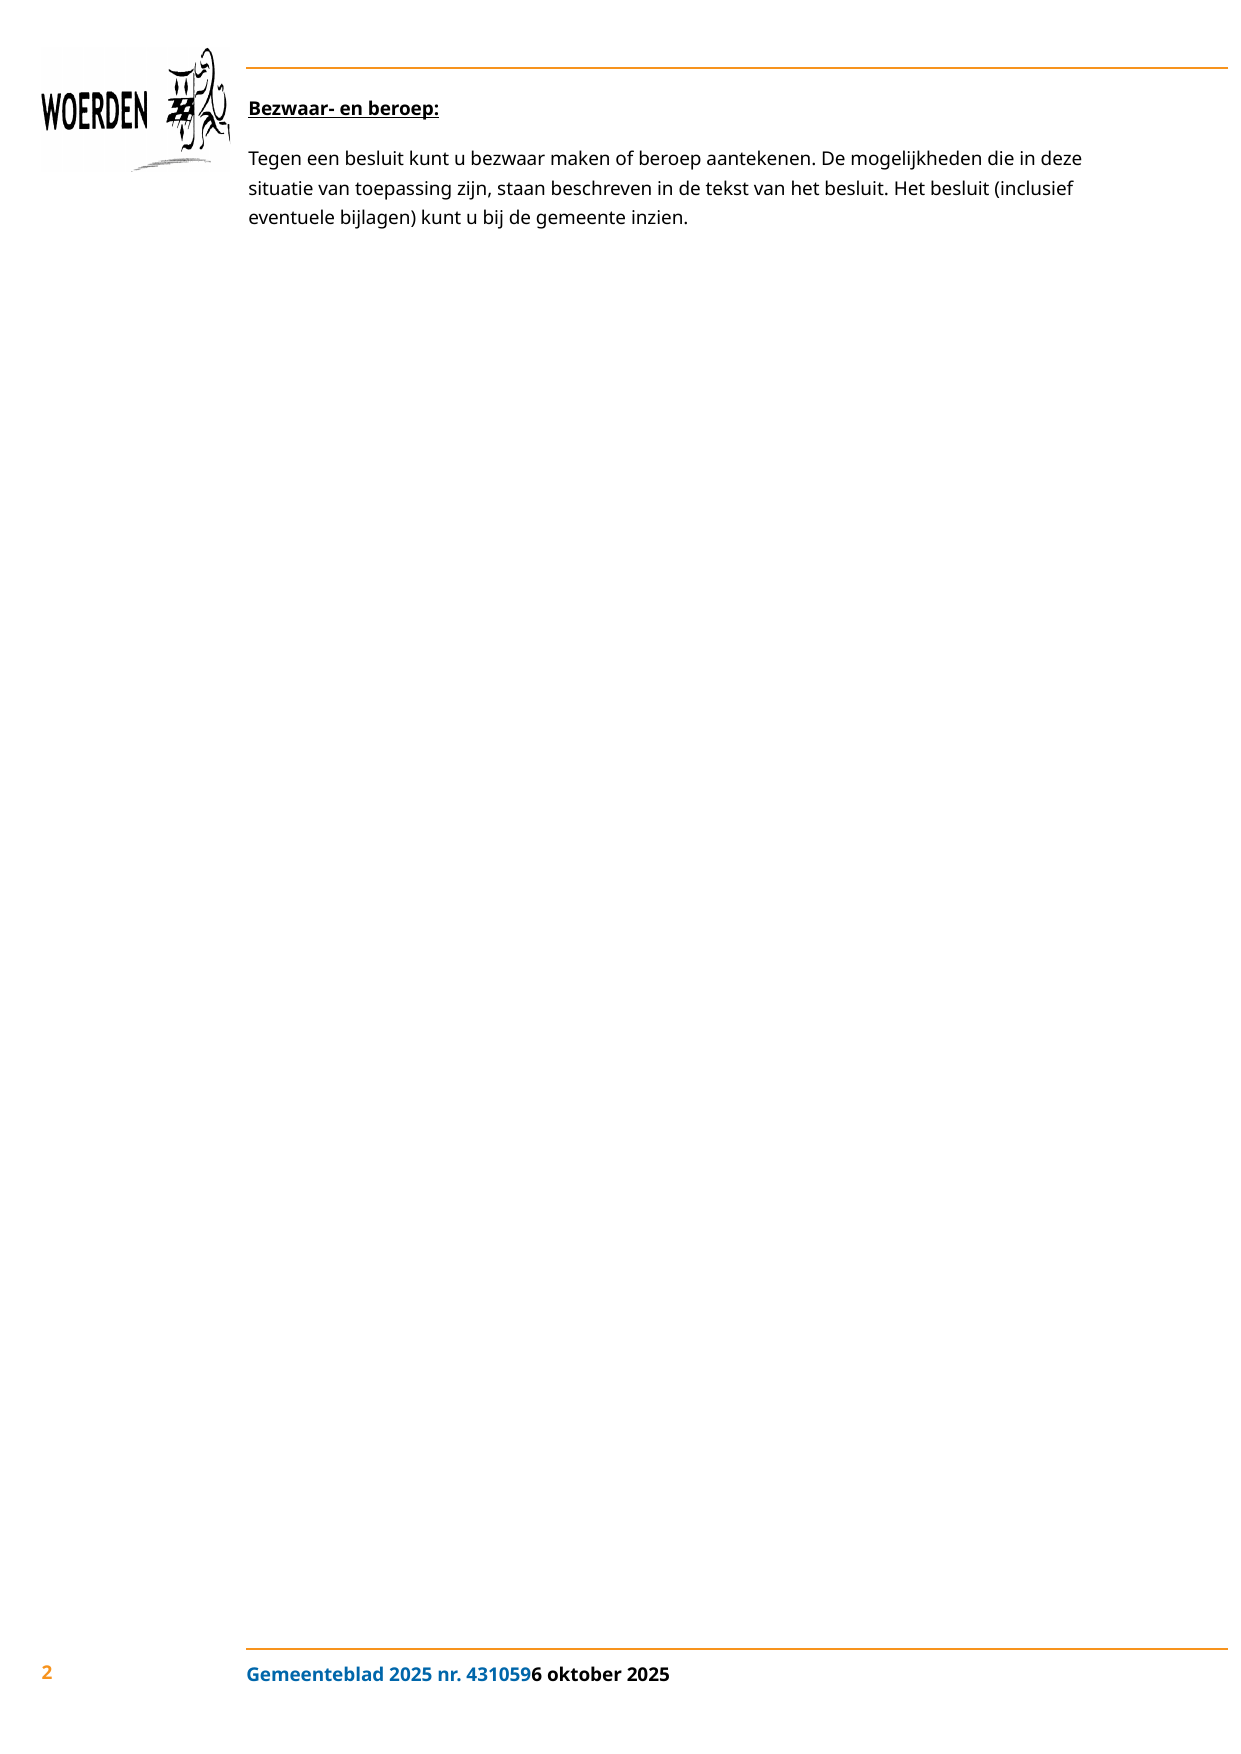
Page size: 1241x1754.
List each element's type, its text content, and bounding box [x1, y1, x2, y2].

text Bezwaar- en beroep: [248, 95, 1152, 121]
picture [41, 47, 231, 172]
text Tegen een besluit kunt u bezwaar maken of beroep aantekenen. De mogelijkheden die in deze situatie van toepassing zijn, staan beschreven in de tekst van het besluit. Het besluit (inclusief eventuele bijlagen) kunt u bij de gemeente inzien. [248, 145, 1152, 230]
